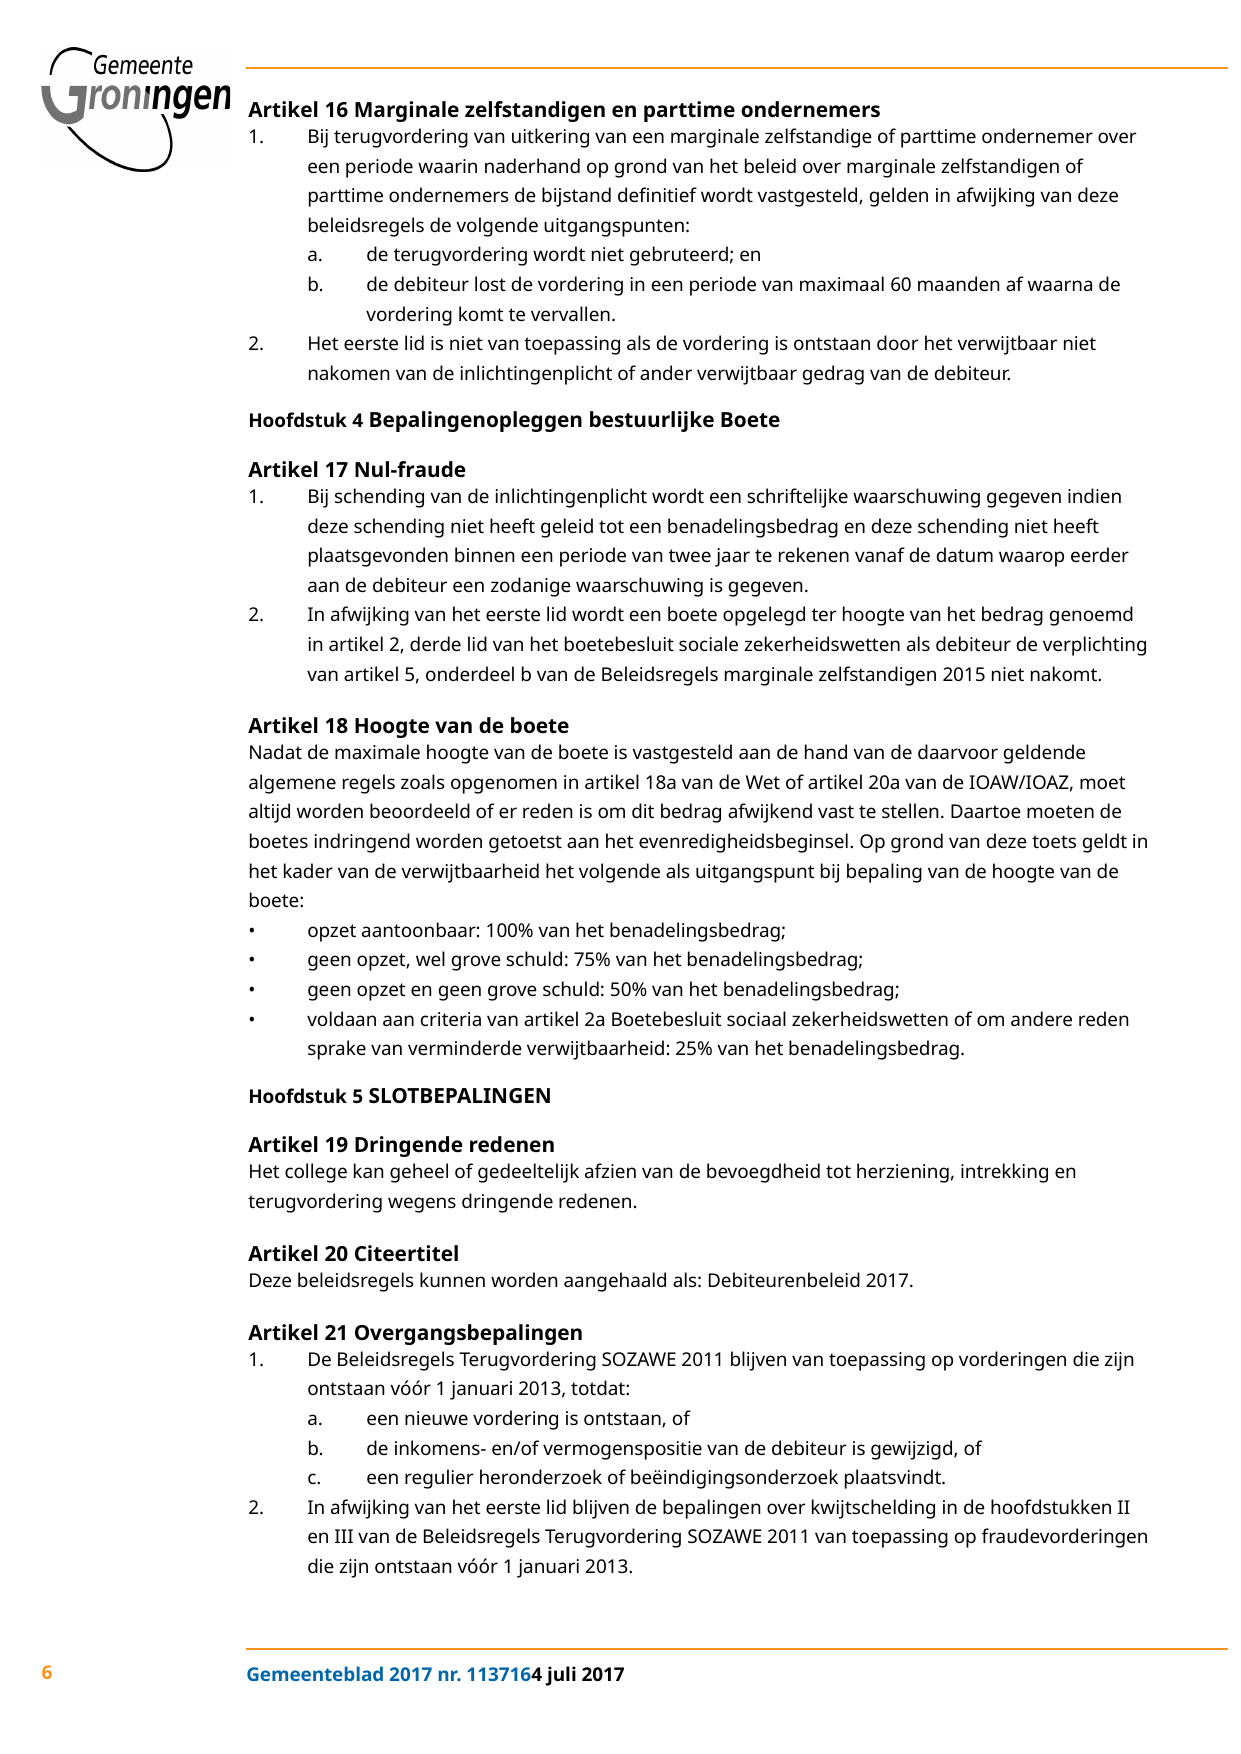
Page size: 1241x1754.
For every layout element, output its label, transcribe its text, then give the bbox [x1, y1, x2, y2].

text Hoofdstuk 4 Bepalingenopleggen bestuurlijke Boete [248, 406, 1152, 434]
picture [41, 47, 231, 172]
list Bij terugvordering van uitkering van een marginale zelfstandige of parttime ondernemer over een periode waarin naderhand op grond van het beleid over marginale zelfstandigen of parttime ondernemers de bijstand definitief wordt vastgesteld, gelden in afwijking van deze beleidsregels de volgende uitgangspunten: [248, 123, 1152, 238]
list geen opzet, wel grove schuld: 75% van het benadelingsbedrag; [248, 947, 1152, 972]
list Het eerste lid is niet van toepassing als de vordering is ontstaan door het verwijtbaar niet nakomen van de inlichtingenplicht of ander verwijtbaar gedrag van de debiteur. [248, 330, 1152, 386]
list de terugvordering wordt niet gebruteerd; en [307, 242, 1152, 267]
text Hoofdstuk 5 SLOTBEPALINGEN [248, 1081, 1152, 1109]
list In afwijking van het eerste lid wordt een boete opgelegd ter hoogte van het bedrag genoemd in artikel 2, derde lid van het boetebesluit sociale zekerheidswetten als debiteur de verplichting van artikel 5, onderdeel b van de Beleidsregels marginale zelfstandigen 2015 niet nakomt. [248, 602, 1152, 686]
list De Beleidsregels Terugvordering SOZAWE 2011 blijven van toepassing op vorderingen die zijn ontstaan vóór 1 januari 2013, totdat: [248, 1346, 1152, 1401]
text Het college kan geheel of gedeeltelijk afzien van de bevoegdheid tot herziening, intrekking en terugvordering wegens dringende redenen. [248, 1159, 1152, 1214]
text Artikel 21 Overgangsbepalingen [248, 1318, 1152, 1346]
list voldaan aan criteria van artikel 2a Boetebesluit sociaal zekerheidswetten of om andere reden sprake van verminderde verwijtbaarheid: 25% van het benadelingsbedrag. [248, 1006, 1152, 1061]
list opzet aantoonbaar: 100% van het benadelingsbedrag; [248, 917, 1152, 943]
text Artikel 18 Hoogte van de boete [248, 711, 1152, 739]
list een regulier heronderzoek of beëindigingsonderzoek plaatsvindt. [307, 1464, 1152, 1490]
list de debiteur lost de vordering in een periode van maximaal 60 maanden af waarna de vordering komt te vervallen. [307, 271, 1152, 326]
text Deze beleidsregels kunnen worden aangehaald als: Debiteurenbeleid 2017. [248, 1267, 1152, 1293]
text Artikel 19 Dringende redenen [248, 1130, 1152, 1159]
list een nieuwe vordering is ontstaan, of [307, 1405, 1152, 1431]
text Nadat de maximale hoogte van de boete is vastgesteld aan de hand van de daarvoor geldende algemene regels zoals opgenomen in artikel 18a van de Wet of artikel 20a van de IOAW/IOAZ, moet altijd worden beoordeeld of er reden is om dit bedrag afwijkend vast te stellen. Daartoe moeten de boetes indringend worden getoetst aan het evenredigheidsbeginsel. Op grond van deze toets geldt in het kader van de verwijtbaarheid het volgende als uitgangspunt bij bepaling van de hoogte van de boete: [248, 739, 1152, 913]
list geen opzet en geen grove schuld: 50% van het benadelingsbedrag; [248, 976, 1152, 1002]
text Artikel 20 Citeertitel [248, 1239, 1152, 1267]
text Artikel 16 Marginale zelfstandigen en parttime ondernemers [248, 95, 1152, 123]
text Artikel 17 Nul-fraude [248, 455, 1152, 483]
list de inkomens- en/of vermogenspositie van de debiteur is gewijzigd, of [307, 1435, 1152, 1461]
list In afwijking van het eerste lid blijven de bepalingen over kwijtschelding in de hoofdstukken II en III van de Beleidsregels Terugvordering SOZAWE 2011 van toepassing op fraudevorderingen die zijn ontstaan vóór 1 januari 2013. [248, 1494, 1152, 1579]
list Bij schending van de inlichtingenplicht wordt een schriftelijke waarschuwing gegeven indien deze schending niet heeft geleid tot een benadelingsbedrag en deze schending niet heeft plaatsgevonden binnen een periode van twee jaar te rekenen vanaf de datum waarop eerder aan de debiteur een zodanige waarschuwing is gegeven. [248, 483, 1152, 598]
